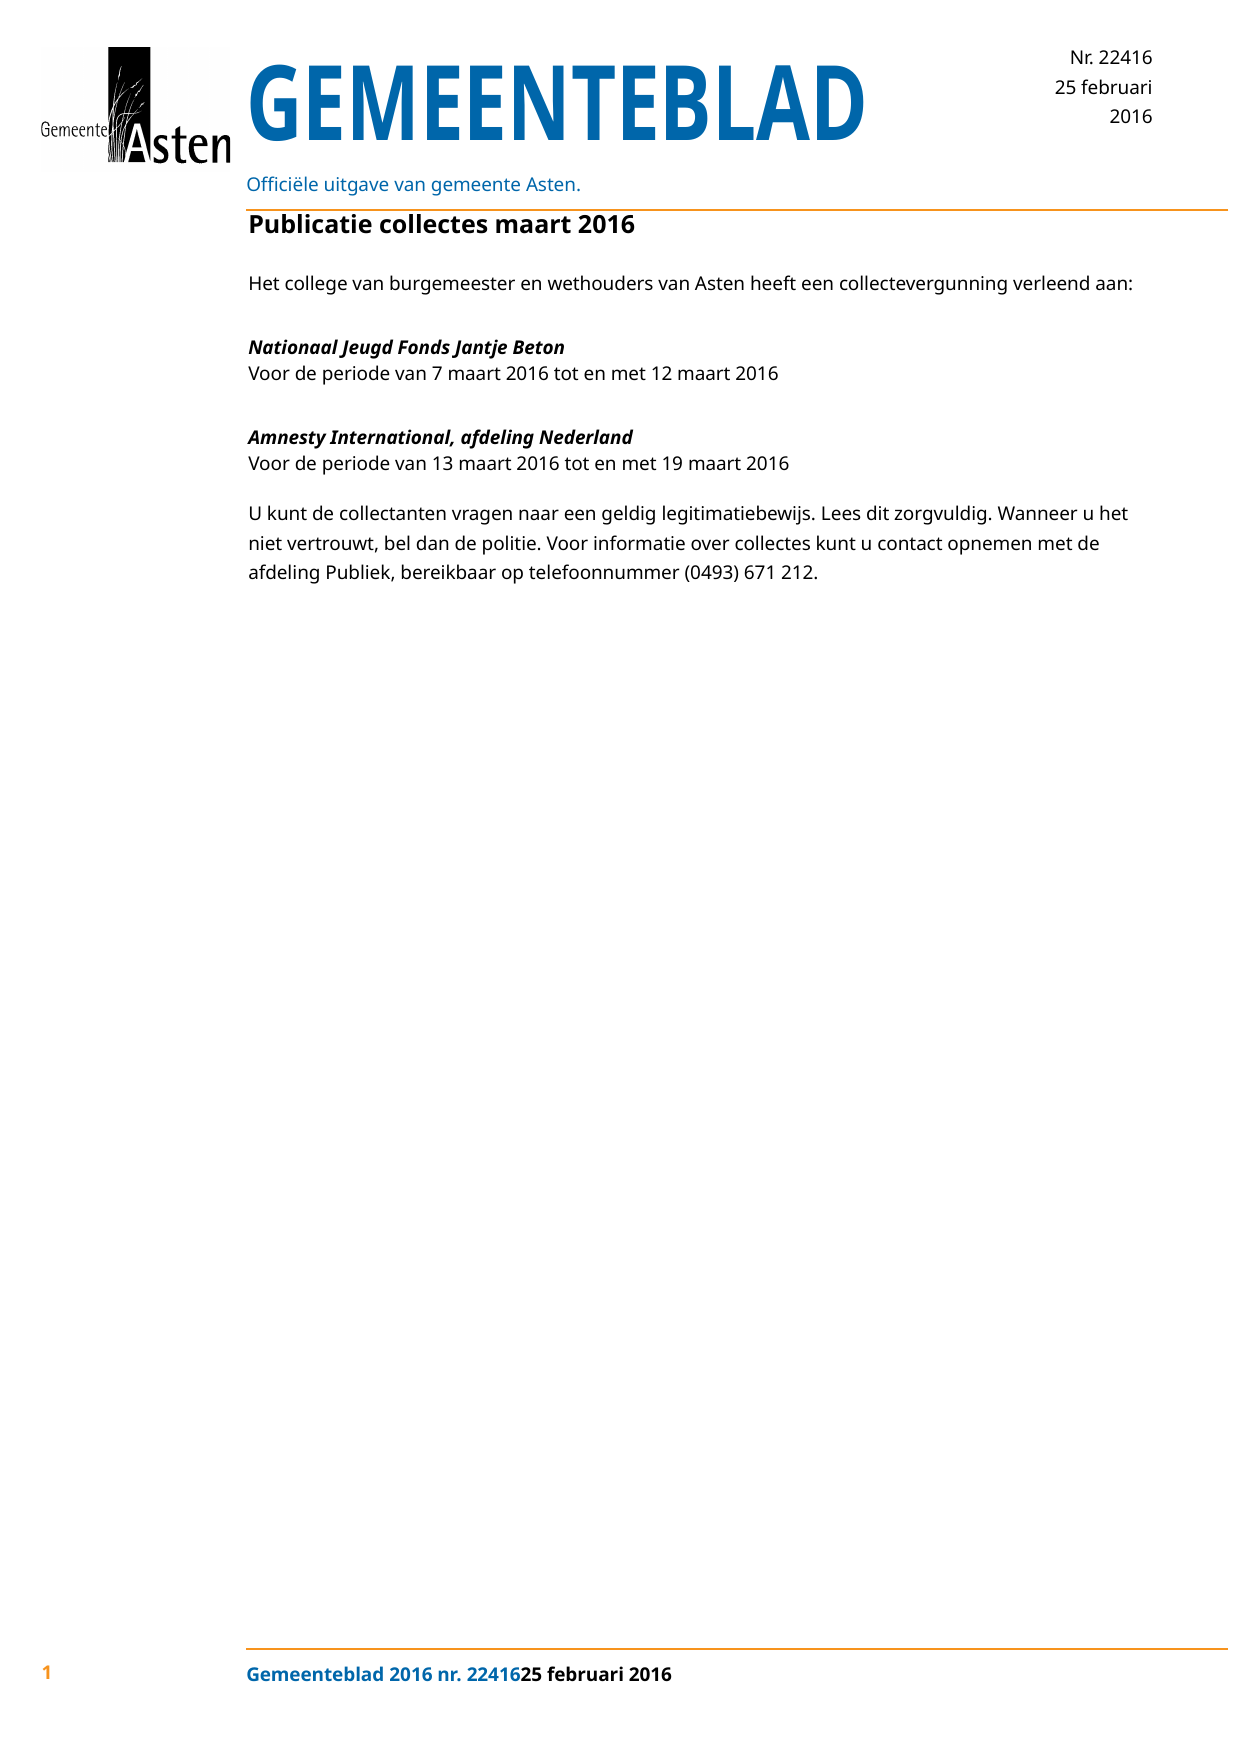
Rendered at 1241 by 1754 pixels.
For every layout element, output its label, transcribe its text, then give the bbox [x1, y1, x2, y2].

text Publicatie collectes maart 2016 [248, 211, 1152, 241]
text Voor de periode van 7 maart 2016 tot en met 12 maart 2016 [248, 360, 1152, 386]
text U kunt de collectanten vragen naar een geldig legitimatiebewijs. Lees dit zorgvuldig. Wanneer u het niet vertrouwt, bel dan de politie. Voor informatie over collectes kunt u contact opnemen met de afdeling Publiek, bereikbaar op telefoonnummer (0493) 671 212. [248, 500, 1152, 585]
text Amnesty International, afdeling Nederland [248, 424, 1152, 450]
text Het college van burgemeester en wethouders van Asten heeft een collectevergunning verleend aan: [248, 270, 1152, 296]
text Voor de periode van 13 maart 2016 tot en met 19 maart 2016 [248, 450, 1152, 475]
text Nationaal Jeugd Fonds Jantje Beton [248, 334, 1152, 360]
picture [41, 47, 231, 172]
